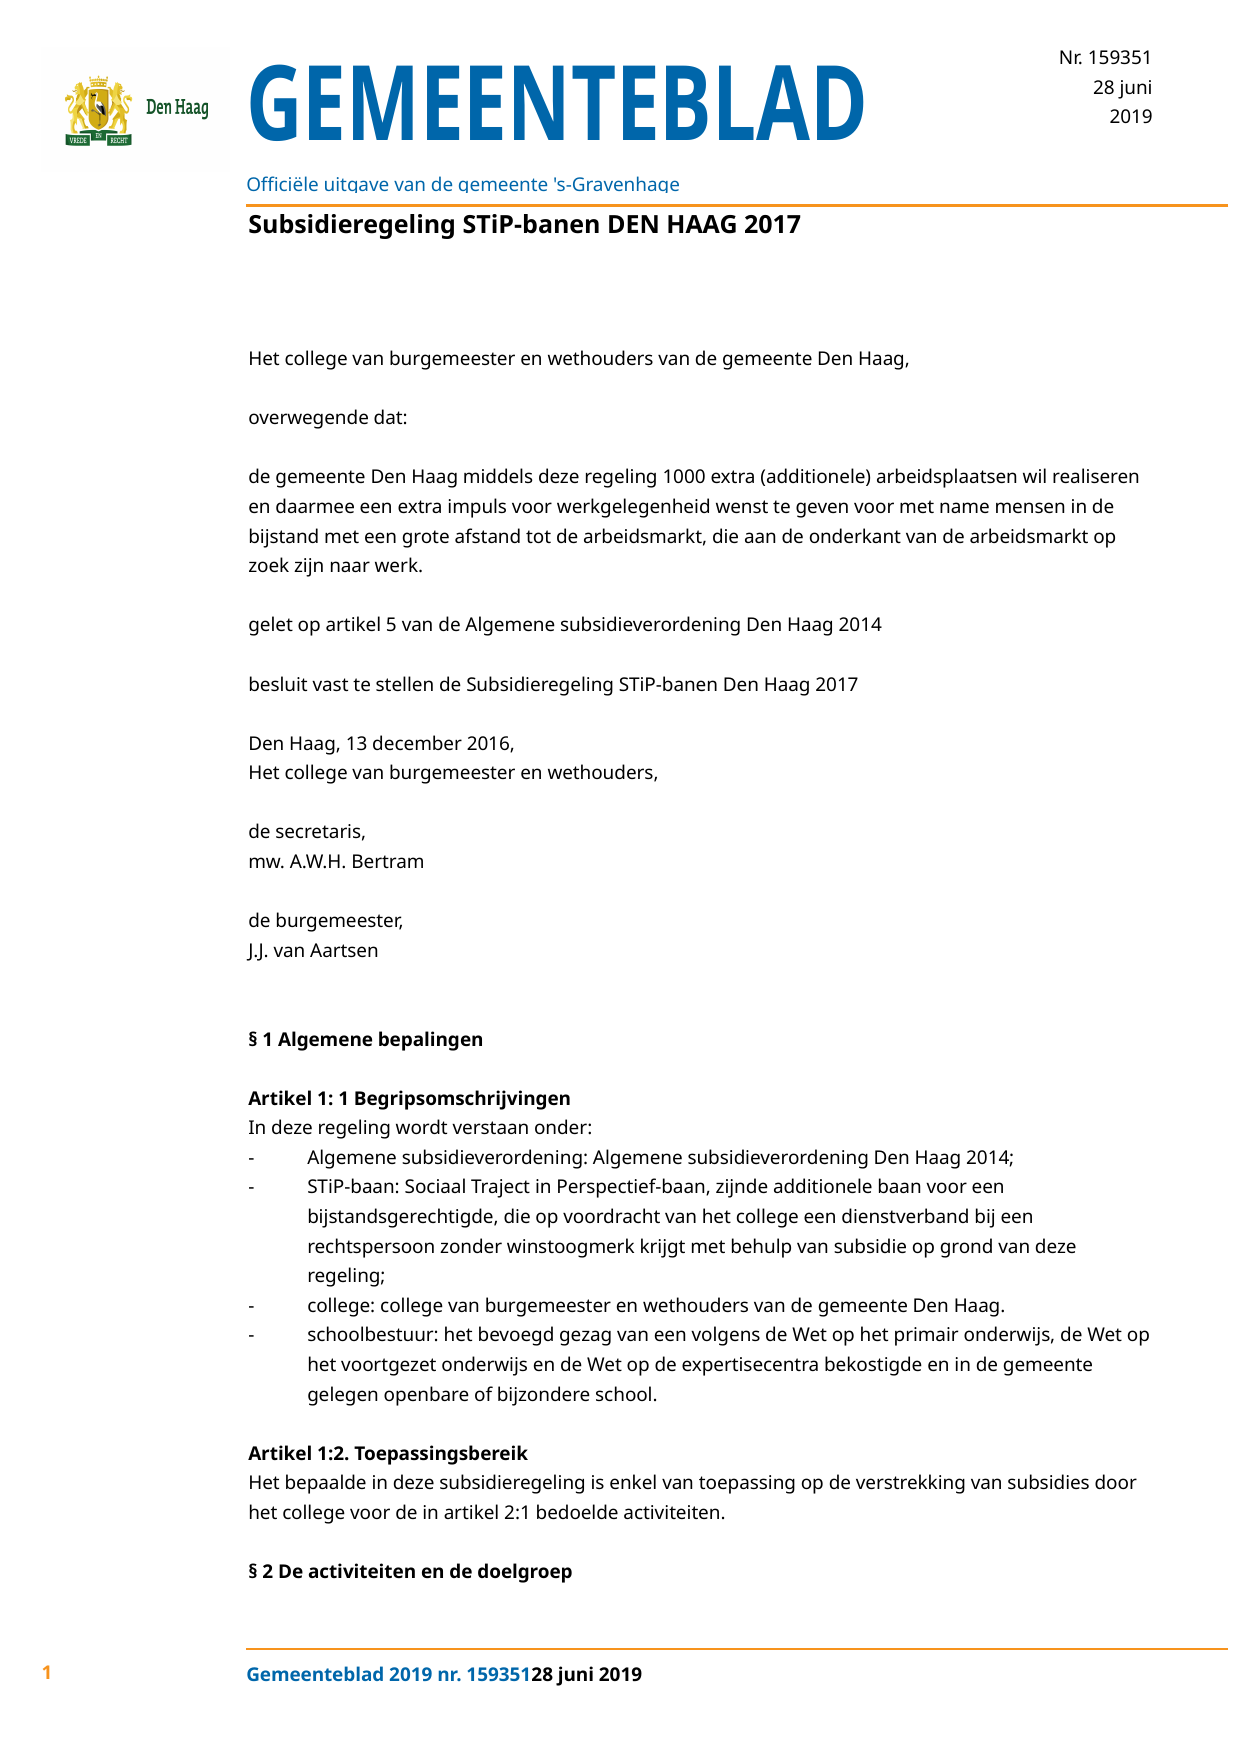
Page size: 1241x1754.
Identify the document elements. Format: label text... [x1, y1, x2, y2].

text § 1 Algemene bepalingen [248, 1026, 1152, 1051]
text Subsidieregeling STiP-banen DEN HAAG 2017 [248, 207, 1152, 241]
text In deze regeling wordt verstaan onder: [248, 1114, 1152, 1140]
text de gemeente Den Haag middels deze regeling 1000 extra (additionele) arbeidsplaatsen wil realiseren en daarmee een extra impuls voor werkgelegenheid wenst te geven voor met name mensen in de bijstand met een grote afstand tot de arbeidsmarkt, die aan de onderkant van de arbeidsmarkt op zoek zijn naar werk. [248, 464, 1152, 578]
text de secretaris, [248, 819, 1152, 844]
list schoolbestuur: het bevoegd gezag van een volgens de Wet op het primair onderwijs, de Wet op het voortgezet onderwijs en de Wet op de expertisecentra bekostigde en in de gemeente gelegen openbare of bijzondere school. [248, 1322, 1152, 1406]
text Artikel 1: 1 Begripsomschrijvingen [248, 1085, 1152, 1111]
list Algemene subsidieverordening: Algemene subsidieverordening Den Haag 2014; [248, 1144, 1152, 1170]
picture [41, 47, 231, 172]
text de burgemeester, [248, 907, 1152, 933]
list college: college van burgemeester en wethouders van de gemeente Den Haag. [248, 1292, 1152, 1318]
text Het bepaalde in deze subsidieregeling is enkel van toepassing op de verstrekking van subsidies door het college voor de in artikel 2:1 bedoelde activiteiten. [248, 1469, 1152, 1525]
list STiP-baan: Sociaal Traject in Perspectief-baan, zijnde additionele baan voor een bijstandsgerechtigde, die op voordracht van het college een dienstverband bij een rechtspersoon zonder winstoogmerk krijgt met behulp van subsidie op grond van deze regeling; [248, 1174, 1152, 1288]
text Het college van burgemeester en wethouders, [248, 759, 1152, 785]
text besluit vast te stellen de Subsidieregeling STiP-banen Den Haag 2017 [248, 671, 1152, 696]
text gelet op artikel 5 van de Algemene subsidieverordening Den Haag 2014 [248, 612, 1152, 637]
text overwegende dat: [248, 404, 1152, 430]
text Het college van burgemeester en wethouders van de gemeente Den Haag, [248, 345, 1152, 371]
text Den Haag, 13 december 2016, [248, 730, 1152, 756]
text mw. A.W.H. Bertram [248, 848, 1152, 874]
text § 2 De activiteiten en de doelgroep [248, 1558, 1152, 1584]
text J.J. van Aartsen [248, 937, 1152, 963]
text Artikel 1:2. Toepassingsbereik [248, 1440, 1152, 1466]
